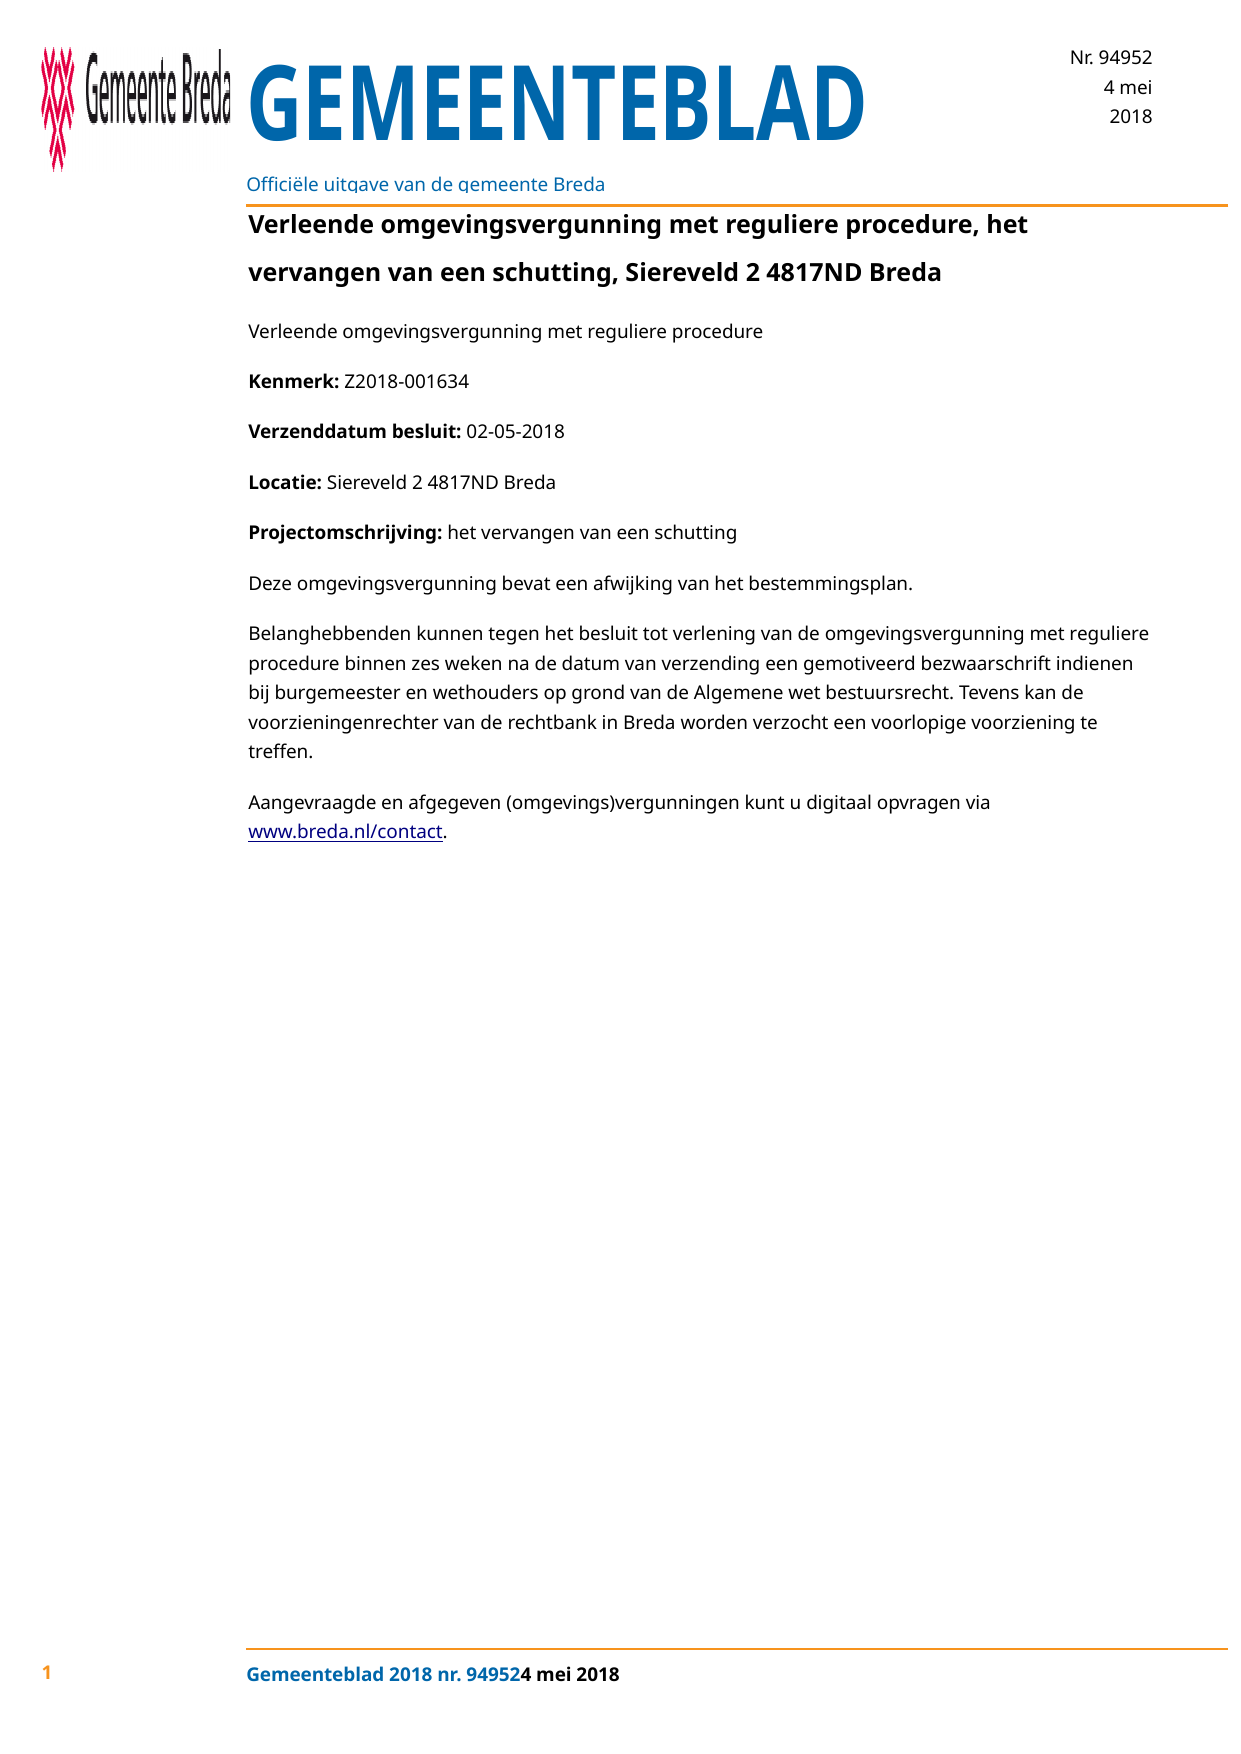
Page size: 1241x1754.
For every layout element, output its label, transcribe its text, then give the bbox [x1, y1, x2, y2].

picture [41, 47, 231, 172]
text Verleende omgevingsvergunning met reguliere procedure, het vervangen van een schutting, Siereveld 2 4817ND Breda [248, 207, 1152, 288]
text Locatie: Siereveld 2 4817ND Breda [248, 469, 1152, 495]
text Verzenddatum besluit: 02-05-2018 [248, 419, 1152, 444]
text Aangevraagde en afgegeven (omgevings)vergunningen kunt u digitaal opvragen via www.breda.nl/contact. [248, 789, 1152, 844]
text Projectomschrijving: het vervangen van een schutting [248, 519, 1152, 545]
text Deze omgevingsvergunning bevat een afwijking van het bestemmingsplan. [248, 570, 1152, 596]
text Kenmerk: Z2018-001634 [248, 368, 1152, 394]
text Belanghebbenden kunnen tegen het besluit tot verlening van de omgevingsvergunning met reguliere procedure binnen zes weken na de datum van verzending een gemotiveerd bezwaarschrift indienen bij burgemeester en wethouders op grond van de Algemene wet bestuursrecht. Tevens kan de voorzieningenrechter van de rechtbank in Breda worden verzocht een voorlopige voorziening te treffen. [248, 620, 1152, 764]
text Verleende omgevingsvergunning met reguliere procedure [248, 318, 1152, 344]
